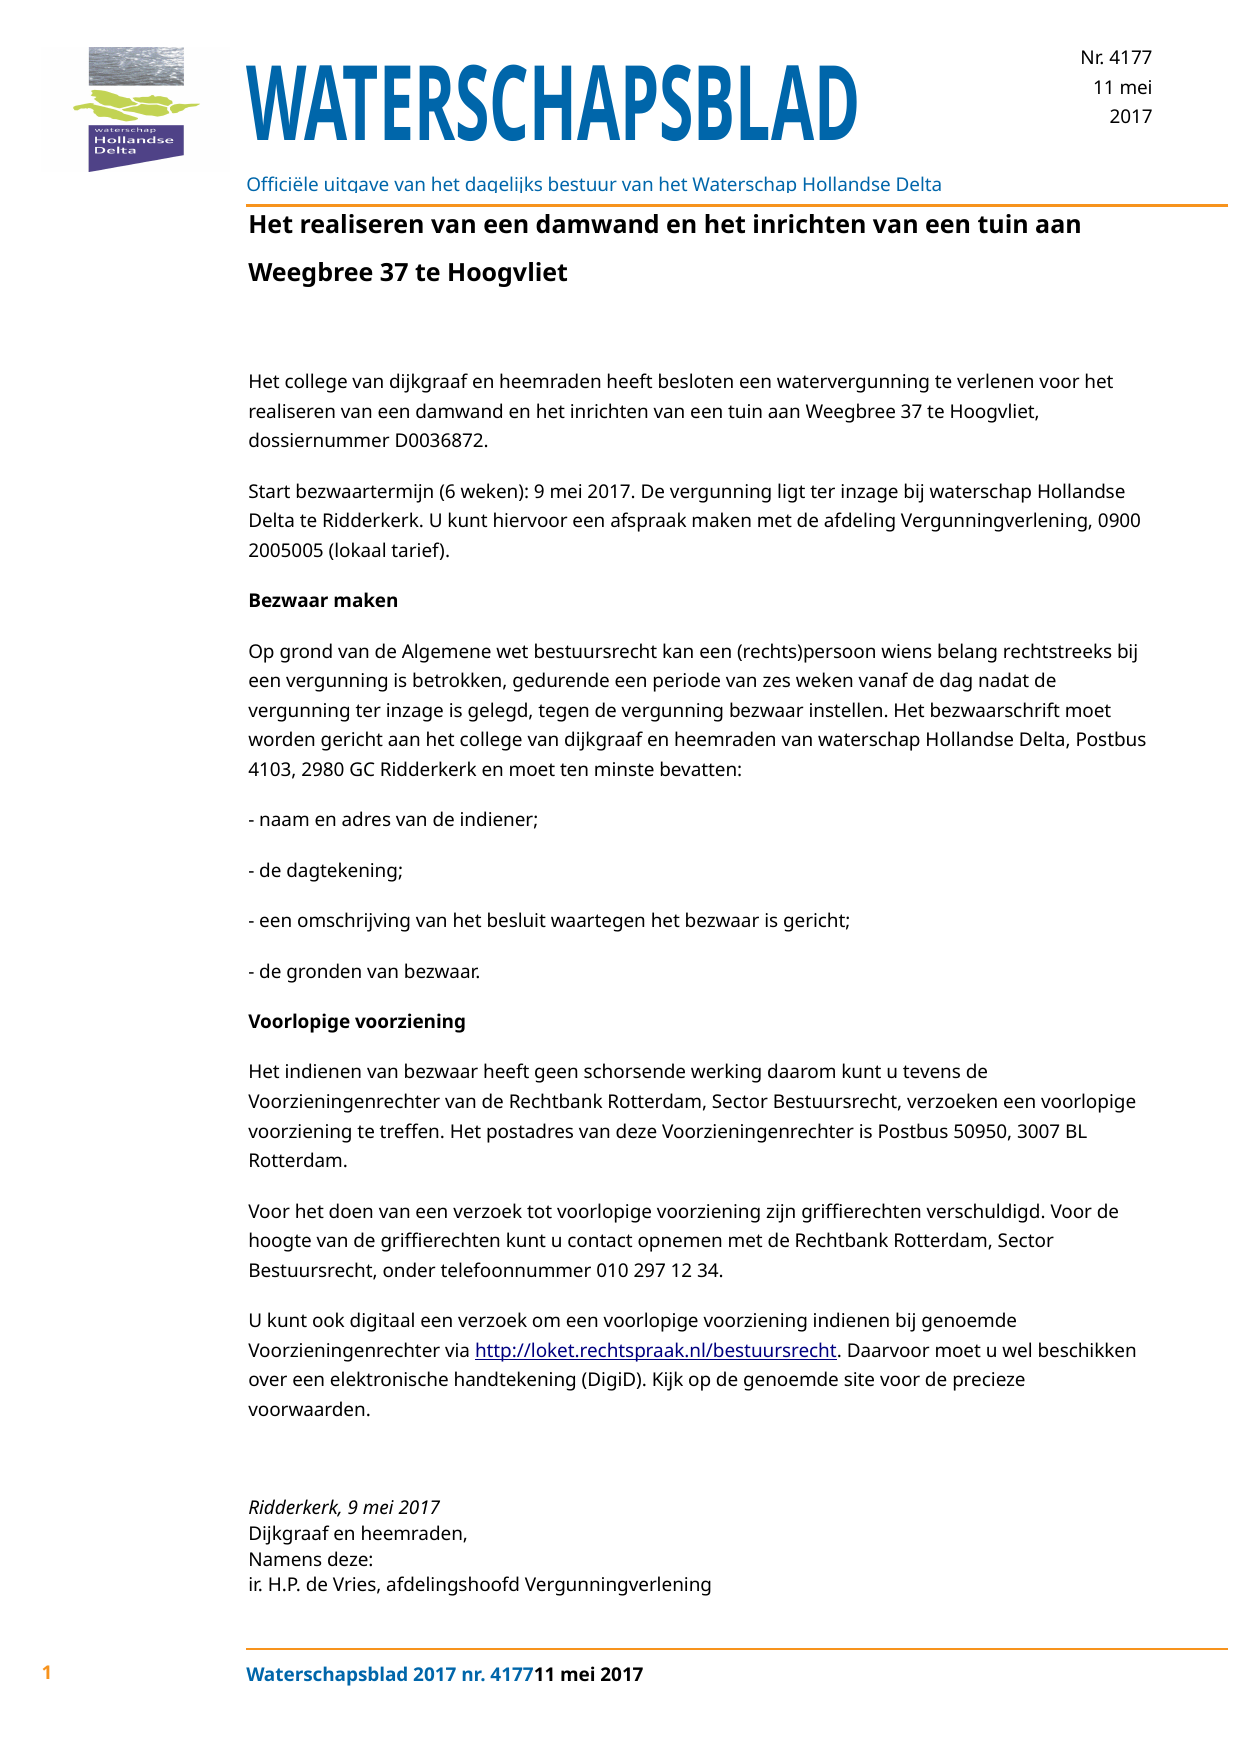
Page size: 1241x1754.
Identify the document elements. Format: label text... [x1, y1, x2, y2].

text Dijkgraaf en heemraden, [248, 1520, 1152, 1546]
picture [41, 47, 231, 172]
text Het college van dijkgraaf en heemraden heeft besloten een watervergunning te verlenen voor het realiseren van een damwand en het inrichten van een tuin aan Weegbree 37 te Hoogvliet, dossiernummer D0036872. [248, 368, 1152, 453]
text ir. H.P. de Vries, afdelingshoofd Vergunningverlening [248, 1572, 1152, 1597]
text Namens deze: [248, 1546, 1152, 1572]
text - de dagtekening; [248, 857, 1152, 883]
text - een omschrijving van het besluit waartegen het bezwaar is gericht; [248, 907, 1152, 933]
text Op grond van de Algemene wet bestuursrecht kan een (rechts)persoon wiens belang rechtstreeks bij een vergunning is betrokken, gedurende een periode van zes weken vanaf de dag nadat de vergunning ter inzage is gelegd, tegen de vergunning bezwaar instellen. Het bezwaarschrift moet worden gericht aan het college van dijkgraaf en heemraden van waterschap Hollandse Delta, Postbus 4103, 2980 GC Ridderkerk en moet ten minste bevatten: [248, 638, 1152, 782]
text Het indienen van bezwaar heeft geen schorsende werking daarom kunt u tevens de Voorzieningenrechter van de Rechtbank Rotterdam, Sector Bestuursrecht, verzoeken een voorlopige voorziening te treffen. Het postadres van deze Voorzieningenrechter is Postbus 50950, 3007 BL Rotterdam. [248, 1059, 1152, 1173]
text Voor het doen van een verzoek tot voorlopige voorziening zijn griffierechten verschuldigd. Voor de hoogte van de griffierechten kunt u contact opnemen met de Rechtbank Rotterdam, Sector Bestuursrecht, onder telefoonnummer 010 297 12 34. [248, 1198, 1152, 1283]
text Bezwaar maken [248, 587, 1152, 613]
text Het realiseren van een damwand en het inrichten van een tuin aan Weegbree 37 te Hoogvliet [248, 207, 1152, 288]
text - de gronden van bezwaar. [248, 958, 1152, 984]
text Start bezwaartermijn (6 weken): 9 mei 2017. De vergunning ligt ter inzage bij waterschap Hollandse Delta te Ridderkerk. U kunt hiervoor een afspraak maken met de afdeling Vergunningverlening, 0900 2005005 (lokaal tarief). [248, 478, 1152, 563]
text Voorlopige voorziening [248, 1008, 1152, 1034]
text Ridderkerk, 9 mei 2017 [248, 1494, 1152, 1520]
text U kunt ook digitaal een verzoek om een voorlopige voorziening indienen bij genoemde Voorzieningenrechter via http://loket.rechtspraak.nl/bestuursrecht. Daarvoor moet u wel beschikken over een elektronische handtekening (DigiD). Kijk op de genoemde site voor de precieze voorwaarden. [248, 1307, 1152, 1422]
text - naam en adres van de indiener; [248, 807, 1152, 832]
